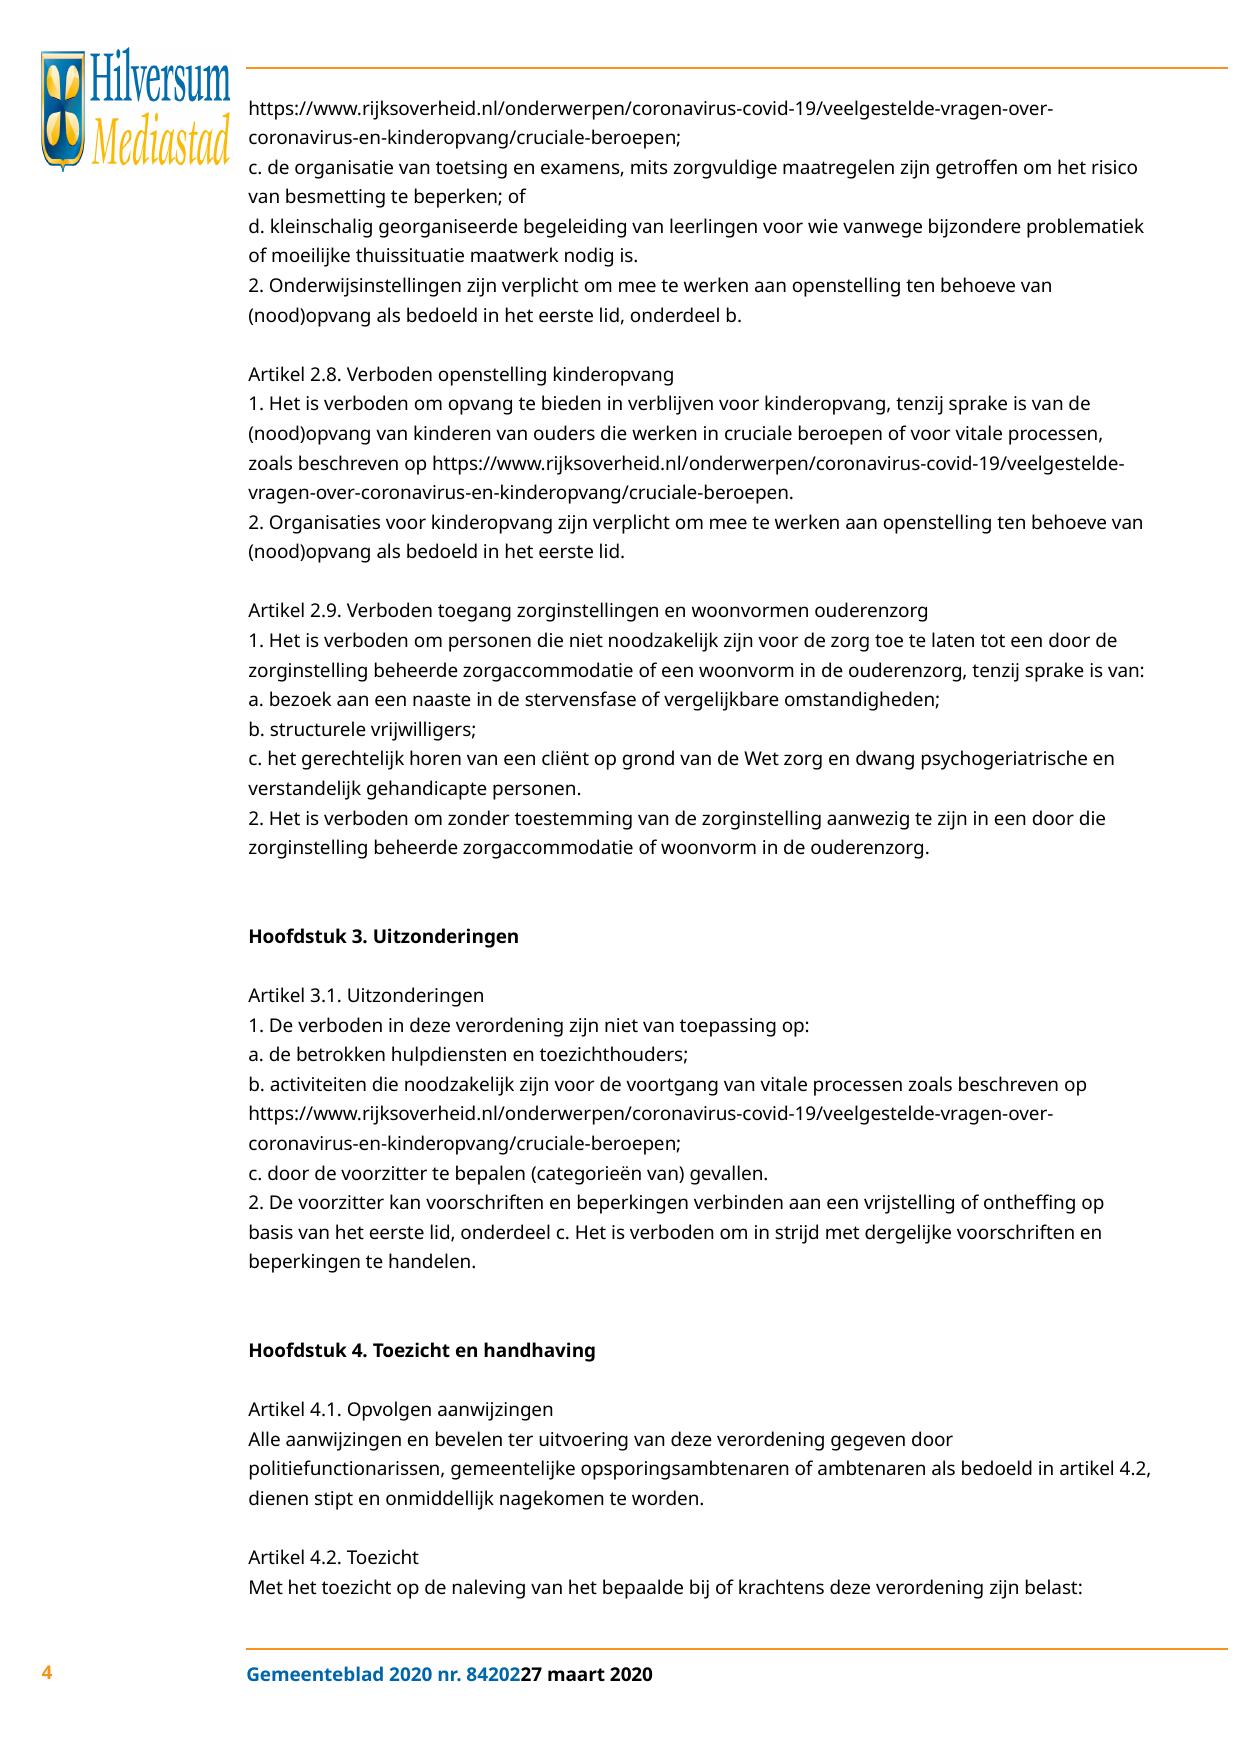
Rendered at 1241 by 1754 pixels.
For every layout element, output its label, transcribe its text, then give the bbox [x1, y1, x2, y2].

picture [41, 47, 231, 172]
text 1. De verboden in deze verordening zijn niet van toepassing op: [248, 1012, 1152, 1038]
text Alle aanwijzingen en bevelen ter uitvoering van deze verordening gegeven door politiefunctionarissen, gemeentelijke opsporingsambtenaren of ambtenaren als bedoeld in artikel 4.2, dienen stipt en onmiddellijk nagekomen te worden. [248, 1426, 1152, 1511]
text 2. Onderwijsinstellingen zijn verplicht om mee te werken aan openstelling ten behoeve van (nood)opvang als bedoeld in het eerste lid, onderdeel b. [248, 272, 1152, 328]
text 1. Het is verboden om personen die niet noodzakelijk zijn voor de zorg toe te laten tot een door de zorginstelling beheerde zorgaccommodatie of een woonvorm in de ouderenzorg, tenzij sprake is van: [248, 627, 1152, 683]
text c. het gerechtelijk horen van een cliënt op grond van de Wet zorg en dwang psychogeriatrische en verstandelijk gehandicapte personen. [248, 746, 1152, 801]
text Hoofdstuk 4. Toezicht en handhaving [248, 1337, 1152, 1363]
text Met het toezicht op de naleving van het bepaalde bij of krachtens deze verordening zijn belast: [248, 1574, 1152, 1600]
text d. kleinschalig georganiseerde begeleiding van leerlingen voor wie vanwege bijzondere problematiek of moeilijke thuissituatie maatwerk nodig is. [248, 213, 1152, 268]
text 2. De voorzitter kan voorschriften en beperkingen verbinden aan een vrijstelling of ontheffing op basis van het eerste lid, onderdeel c. Het is verboden om in strijd met dergelijke voorschriften en beperkingen te handelen. [248, 1189, 1152, 1274]
text c. door de voorzitter te bepalen (categorieën van) gevallen. [248, 1160, 1152, 1186]
text Hoofdstuk 3. Uitzonderingen [248, 923, 1152, 949]
text a. de betrokken hulpdiensten en toezichthouders; [248, 1041, 1152, 1067]
text c. de organisatie van toetsing en examens, mits zorgvuldige maatregelen zijn getroffen om het risico van besmetting te beperken; of [248, 154, 1152, 209]
text a. bezoek aan een naaste in de stervensfase of vergelijkbare omstandigheden; [248, 686, 1152, 712]
text Artikel 4.2. Toezicht [248, 1544, 1152, 1570]
text 1. Het is verboden om opvang te bieden in verblijven voor kinderopvang, tenzij sprake is van de (nood)opvang van kinderen van ouders die werken in cruciale beroepen of voor vitale processen, zoals beschreven op https://www.rijksoverheid.nl/onderwerpen/coronavirus-covid-19/veelgestelde-vragen-over-coronavirus-en-kinderopvang/cruciale-beroepen. [248, 391, 1152, 505]
text 2. Het is verboden om zonder toestemming van de zorginstelling aanwezig te zijn in een door die zorginstelling beheerde zorgaccommodatie of woonvorm in de ouderenzorg. [248, 805, 1152, 860]
text Artikel 2.8. Verboden openstelling kinderopvang [248, 361, 1152, 387]
text Artikel 3.1. Uitzonderingen [248, 982, 1152, 1008]
text https://www.rijksoverheid.nl/onderwerpen/coronavirus-covid-19/veelgestelde-vragen-over-coronavirus-en-kinderopvang/cruciale-beroepen; [248, 95, 1152, 150]
text 2. Organisaties voor kinderopvang zijn verplicht om mee te werken aan openstelling ten behoeve van (nood)opvang als bedoeld in het eerste lid. [248, 509, 1152, 564]
text b. structurele vrijwilligers; [248, 716, 1152, 742]
text b. activiteiten die noodzakelijk zijn voor de voortgang van vitale processen zoals beschreven op https://www.rijksoverheid.nl/onderwerpen/coronavirus-covid-19/veelgestelde-vragen-over-coronavirus-en-kinderopvang/cruciale-beroepen; [248, 1071, 1152, 1156]
text Artikel 4.1. Opvolgen aanwijzingen [248, 1396, 1152, 1422]
text Artikel 2.9. Verboden toegang zorginstellingen en woonvormen ouderenzorg [248, 598, 1152, 623]
